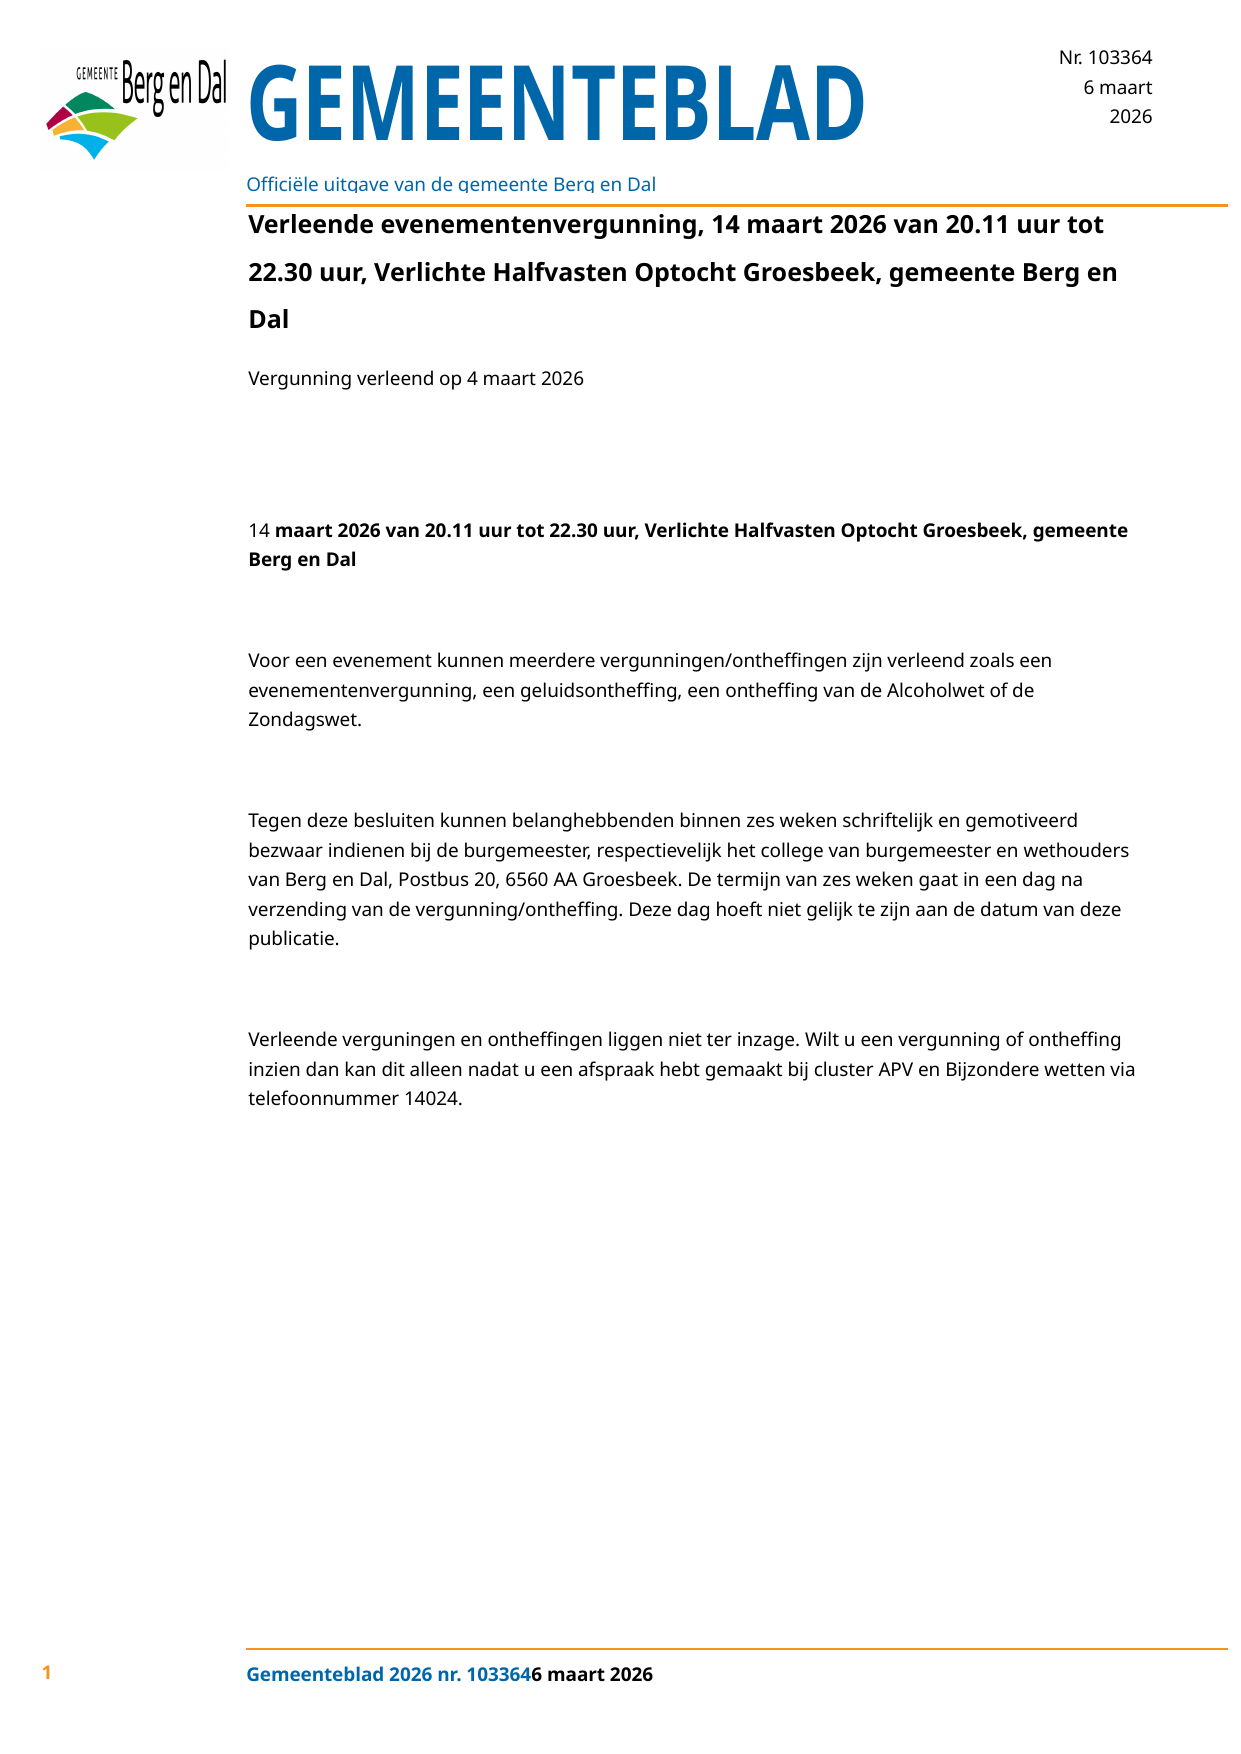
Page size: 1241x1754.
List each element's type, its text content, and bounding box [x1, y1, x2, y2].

picture [41, 47, 231, 172]
text Tegen deze besluiten kunnen belanghebbenden binnen zes weken schriftelijk en gemotiveerd bezwaar indienen bij de burgemeester, respectievelijk het college van burgemeester en wethouders van Berg en Dal, Postbus 20, 6560 AA Groesbeek. De termijn van zes weken gaat in een dag na verzending van de vergunning/ontheffing. Deze dag hoeft niet gelijk te zijn aan de datum van deze publicatie. [248, 807, 1152, 951]
text Verleende verguningen en ontheffingen liggen niet ter inzage. Wilt u een vergunning of ontheffing inzien dan kan dit alleen nadat u een afspraak hebt gemaakt bij cluster APV en Bijzondere wetten via telefoonnummer 14024. [248, 1026, 1152, 1111]
text Vergunning verleend op 4 maart 2026 [248, 366, 1152, 391]
text 14 maart 2026 van 20.11 uur tot 22.30 uur, Verlichte Halfvasten Optocht Groesbeek, gemeente Berg en Dal [248, 517, 1152, 572]
text Voor een evenement kunnen meerdere vergunningen/ontheffingen zijn verleend zoals een evenementenvergunning, een geluidsontheffing, een ontheffing van de Alcoholwet of de Zondagswet. [248, 647, 1152, 732]
text Verleende evenementenvergunning, 14 maart 2026 van 20.11 uur tot 22.30 uur, Verlichte Halfvasten Optocht Groesbeek, gemeente Berg en Dal [248, 207, 1152, 336]
